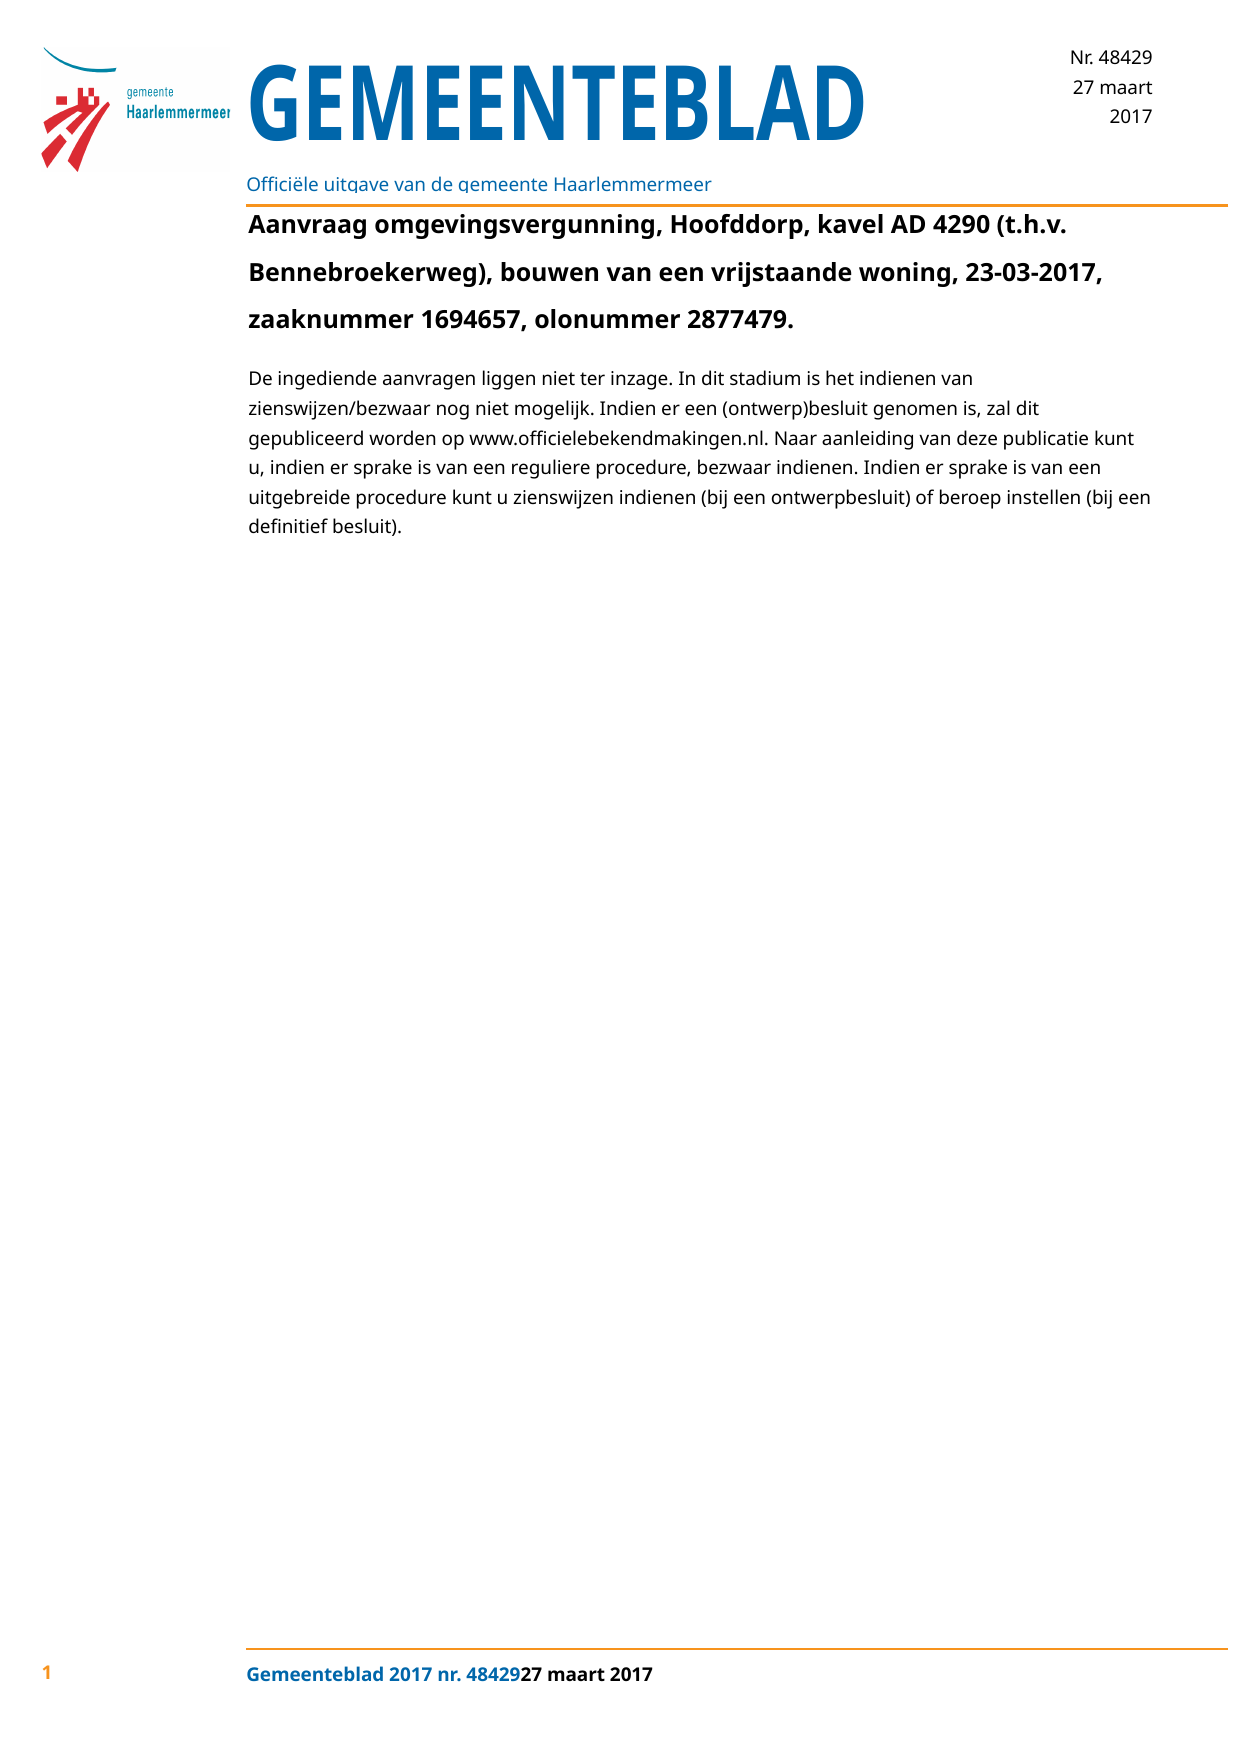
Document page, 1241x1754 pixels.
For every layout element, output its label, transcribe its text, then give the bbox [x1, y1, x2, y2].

text De ingediende aanvragen liggen niet ter inzage. In dit stadium is het indienen van zienswijzen/bezwaar nog niet mogelijk. Indien er een (ontwerp)besluit genomen is, zal dit gepubliceerd worden op www.officielebekendmakingen.nl. Naar aanleiding van deze publicatie kunt u, indien er sprake is van een reguliere procedure, bezwaar indienen. Indien er sprake is van een uitgebreide procedure kunt u zienswijzen indienen (bij een ontwerpbesluit) of beroep instellen (bij een definitief besluit). [248, 366, 1152, 539]
picture [41, 47, 231, 172]
text Aanvraag omgevingsvergunning, Hoofddorp, kavel AD 4290 (t.h.v. Bennebroekerweg), bouwen van een vrijstaande woning, 23-03-2017, zaaknummer 1694657, olonummer 2877479. [248, 207, 1152, 336]
